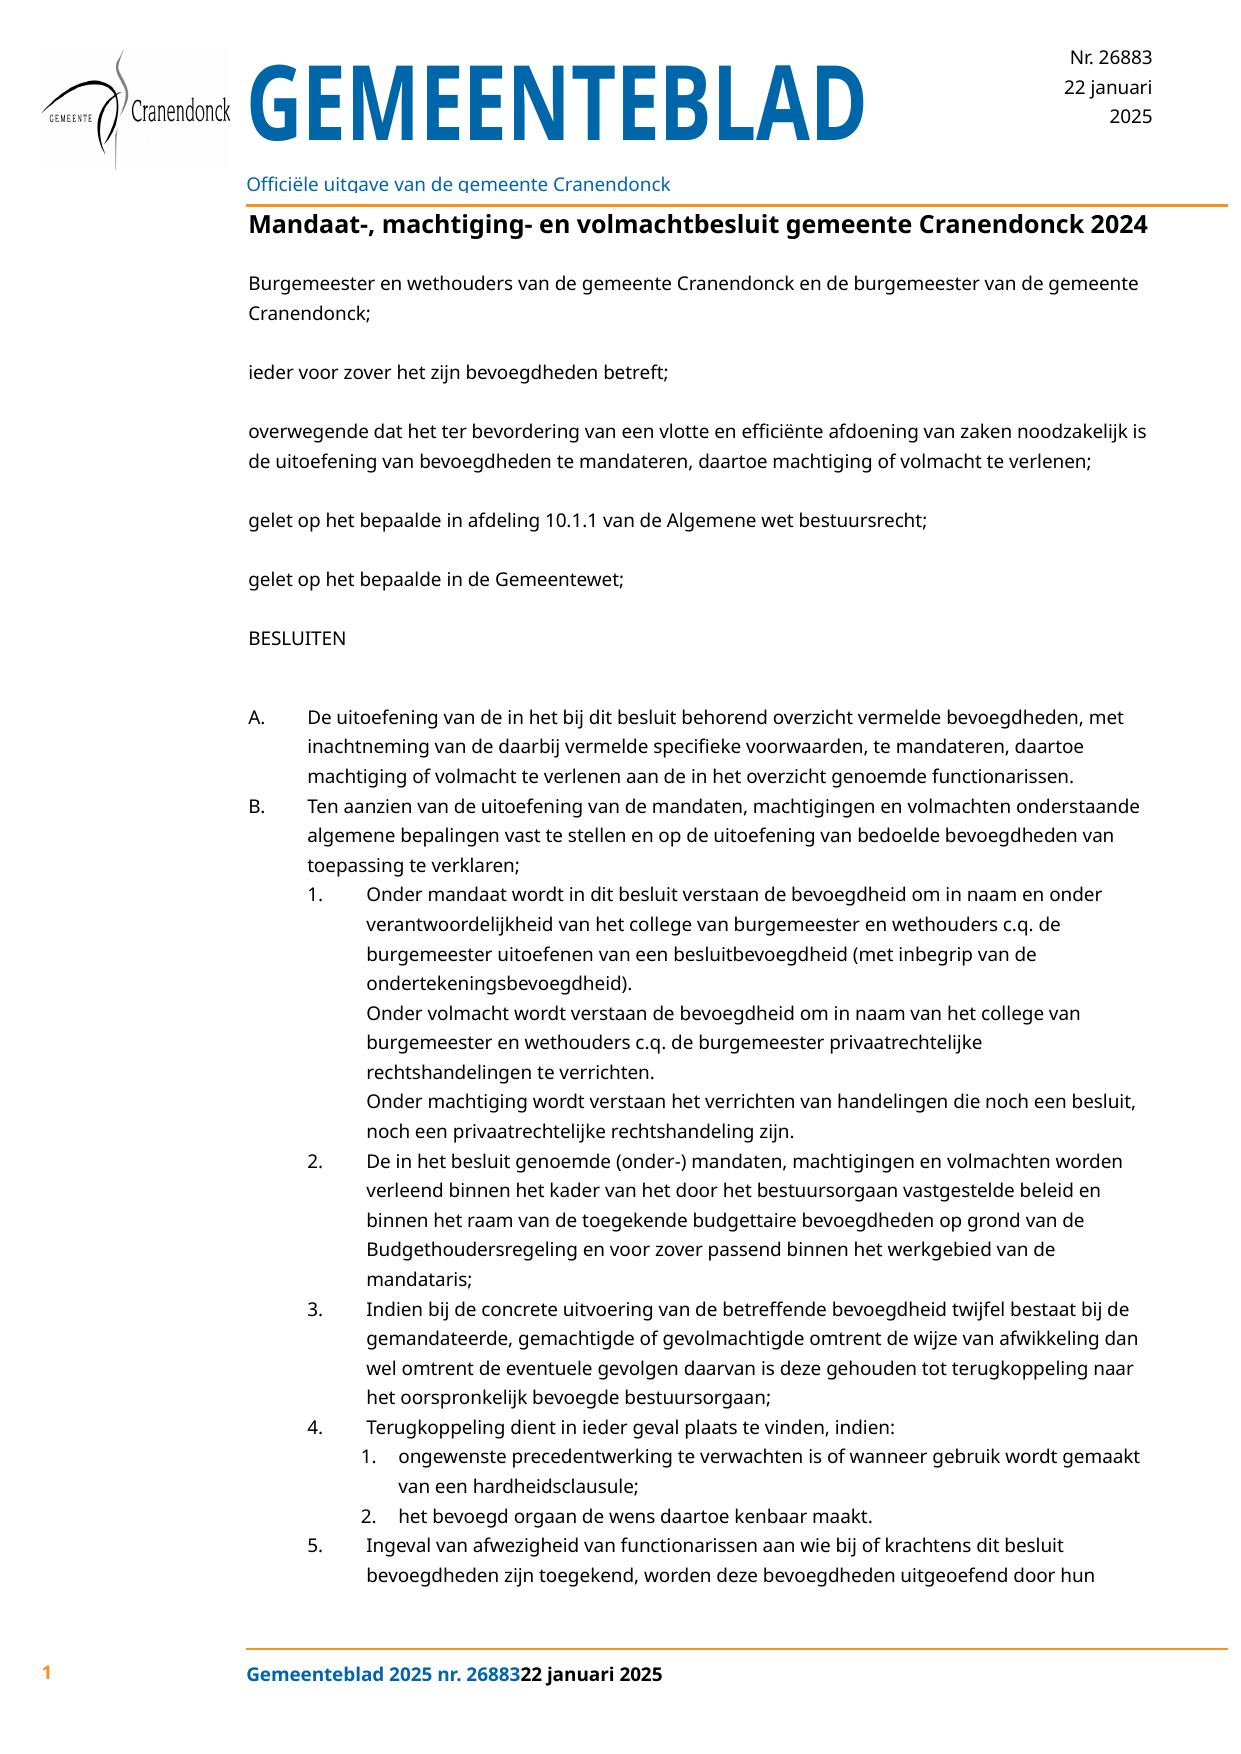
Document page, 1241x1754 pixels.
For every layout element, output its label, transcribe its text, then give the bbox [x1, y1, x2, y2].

list De in het besluit genoemde (onder-) mandaten, machtigingen en volmachten worden verleend binnen het kader van het door het bestuursorgaan vastgestelde beleid en binnen het raam van de toegekende budgettaire bevoegdheden op grond van de Budgethoudersregeling en voor zover passend binnen het werkgebied van de mandataris; [307, 1148, 1152, 1292]
list het bevoegd orgaan de wens daartoe kenbaar maakt. [361, 1503, 1152, 1529]
picture [41, 47, 231, 172]
list ongewenste precedentwerking te verwachten is of wanneer gebruik wordt gemaakt van een hardheidsclausule; [361, 1444, 1152, 1499]
list De uitoefening van de in het bij dit besluit behorend overzicht vermelde bevoegdheden, met inachtneming van de daarbij vermelde specifieke voorwaarden, te mandateren, daartoe machtiging of volmacht te verlenen aan de in het overzicht genoemde functionarissen. [248, 704, 1152, 789]
list Terugkoppeling dient in ieder geval plaats te vinden, indien: [307, 1414, 1152, 1440]
list Onder volmacht wordt verstaan de bevoegdheid om in naam van het college van burgemeester en wethouders c.q. de burgemeester privaatrechtelijke rechtshandelingen te verrichten. [307, 1000, 1152, 1085]
text overwegende dat het ter bevordering van een vlotte en efficiënte afdoening van zaken noodzakelijk is de uitoefening van bevoegdheden te mandateren, daartoe machtiging of volmacht te verlenen; [248, 418, 1152, 473]
text gelet op het bepaalde in de Gemeentewet; [248, 566, 1152, 592]
list Ingeval van afwezigheid van functionarissen aan wie bij of krachtens dit besluit bevoegdheden zijn toegekend, worden deze bevoegdheden uitgeoefend door hun [307, 1532, 1152, 1588]
text ieder voor zover het zijn bevoegdheden betreft; [248, 359, 1152, 385]
list Ten aanzien van de uitoefening van de mandaten, machtigingen en volmachten onderstaande algemene bepalingen vast te stellen en op de uitoefening van bedoelde bevoegdheden van toepassing te verklaren; [248, 793, 1152, 878]
list Indien bij de concrete uitvoering van de betreffende bevoegdheid twijfel bestaat bij de gemandateerde, gemachtigde of gevolmachtigde omtrent de wijze van afwikkeling dan wel omtrent de eventuele gevolgen daarvan is deze gehouden tot terugkoppeling naar het oorspronkelijk bevoegde bestuursorgaan; [307, 1296, 1152, 1410]
text BESLUITEN [248, 625, 1152, 651]
text gelet op het bepaalde in afdeling 10.1.1 van de Algemene wet bestuursrecht; [248, 507, 1152, 533]
list Onder machtiging wordt verstaan het verrichten van handelingen die noch een besluit, noch een privaatrechtelijke rechtshandeling zijn. [307, 1089, 1152, 1144]
list Onder mandaat wordt in dit besluit verstaan de bevoegdheid om in naam en onder verantwoordelijkheid van het college van burgemeester en wethouders c.q. de burgemeester uitoefenen van een besluitbevoegdheid (met inbegrip van de ondertekeningsbevoegdheid). [307, 882, 1152, 996]
text Mandaat-, machtiging- en volmachtbesluit gemeente Cranendonck 2024 [248, 207, 1152, 241]
text Burgemeester en wethouders van de gemeente Cranendonck en de burgemeester van de gemeente Cranendonck; [248, 270, 1152, 326]
